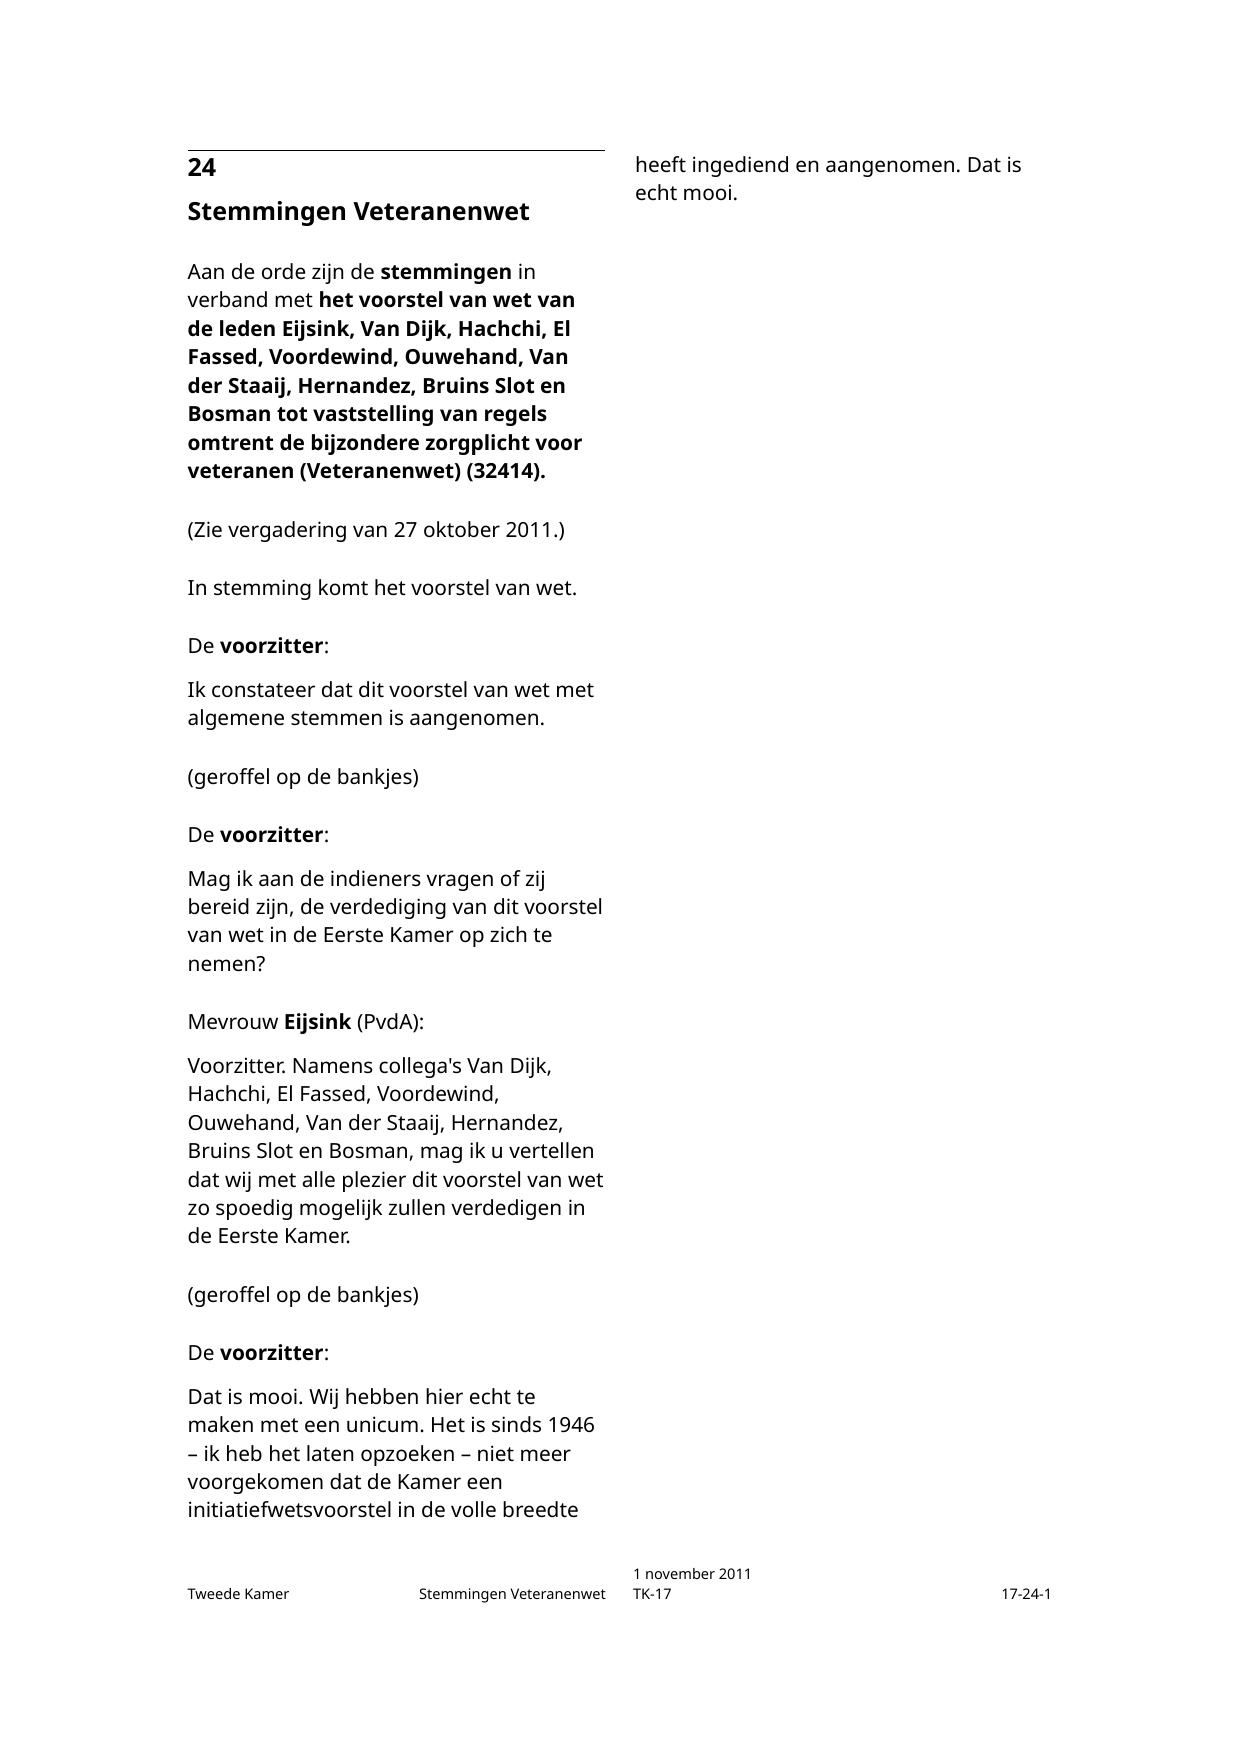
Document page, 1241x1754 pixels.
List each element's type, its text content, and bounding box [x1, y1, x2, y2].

text De voorzitter: [187, 1338, 605, 1367]
text Mag ik aan de indieners vragen of zij bereid zijn, de verdediging van dit voorstel van wet in de Eerste Kamer op zich te nemen? [187, 864, 605, 977]
text heeft ingediend en aangenomen. Dat is echt mooi. [635, 150, 1053, 207]
text Mevrouw Eijsink (PvdA): [187, 1007, 605, 1036]
text Stemmingen Veteranenwet [187, 193, 605, 227]
text 24 [187, 151, 605, 184]
text Voorzitter. Namens collega's Van Dijk, Hachchi, El Fassed, Voordewind, Ouwehand, Van der Staaij, Hernandez, Bruins Slot en Bosman, mag ik u vertellen dat wij met alle plezier dit voorstel van wet zo spoedig mogelijk zullen verdedigen in de Eerste Kamer. [187, 1051, 605, 1250]
text (Zie vergadering van 27 oktober 2011.) [187, 515, 605, 543]
text De voorzitter: [187, 820, 605, 849]
text Ik constateer dat dit voorstel van wet met algemene stemmen is aangenomen. [187, 675, 605, 732]
text Dat is mooi. Wij hebben hier echt te maken met een unicum. Het is sinds 1946 – ik heb het laten opzoeken – niet meer voorgekomen dat de Kamer een initiatiefwetsvoorstel in de volle breedte [187, 1382, 605, 1524]
text Aan de orde zijn de stemmingen in verband met het voorstel van wet van de leden Eijsink, Van Dijk, Hachchi, El Fassed, Voordewind, Ouwehand, Van der Staaij, Hernandez, Bruins Slot en Bosman tot vaststelling van regels omtrent de bijzondere zorgplicht voor veteranen (Veteranenwet) (32414). [187, 257, 605, 485]
text De voorzitter: [187, 632, 605, 660]
text (geroffel op de bankjes) [187, 762, 605, 790]
text In stemming komt het voorstel van wet. [187, 573, 605, 602]
text (geroffel op de bankjes) [187, 1280, 605, 1308]
